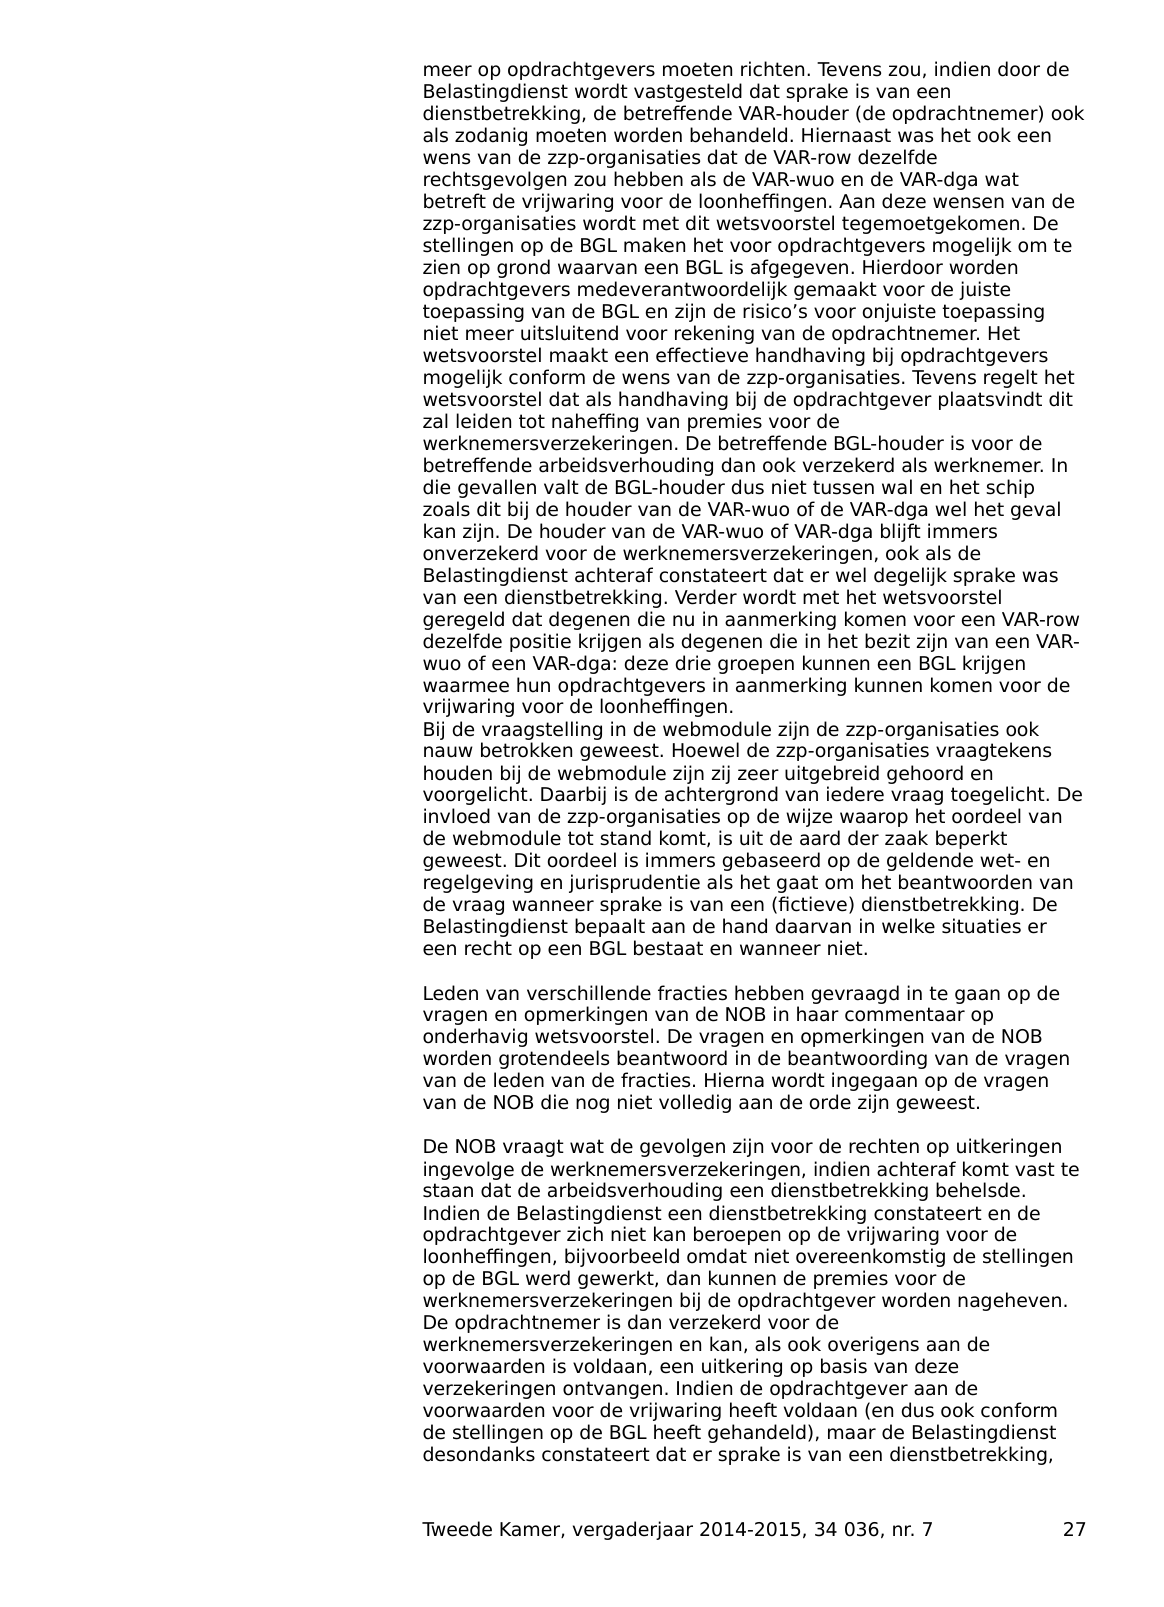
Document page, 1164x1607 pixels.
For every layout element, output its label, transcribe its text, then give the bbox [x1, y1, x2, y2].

text De NOB vraagt wat de gevolgen zijn voor de rechten op uitkeringen ingevolge de werknemersverzekeringen, indien achteraf komt vast te staan dat de arbeidsverhouding een dienstbetrekking behelsde. Indien de Belastingdienst een dienstbetrekking constateert en de opdrachtgever zich niet kan beroepen op de vrijwaring voor de loonheffingen, bijvoorbeeld omdat niet overeenkomstig de stellingen op de BGL werd gewerkt, dan kunnen de premies voor de werknemersverzekeringen bij de opdrachtgever worden nageheven. De opdrachtnemer is dan verzekerd voor de werknemersverzekeringen en kan, als ook overigens aan de voorwaarden is voldaan, een uitkering op basis van deze verzekeringen ontvangen. Indien de opdrachtgever aan de voorwaarden voor de vrijwaring heeft voldaan (en dus ook conform de stellingen op de BGL heeft gehandeld), maar de Belastingdienst desondanks constateert dat er sprake is van een dienstbetrekking, [422, 1136, 1087, 1466]
text meer op opdrachtgevers moeten richten. Tevens zou, indien door de Belastingdienst wordt vastgesteld dat sprake is van een dienstbetrekking, de betreffende VAR-houder (de opdrachtnemer) ook als zodanig moeten worden behandeld. Hiernaast was het ook een wens van de zzp-organisaties dat de VAR-row dezelfde rechtsgevolgen zou hebben als de VAR-wuo en de VAR-dga wat betreft de vrijwaring voor de loonheffingen. Aan deze wensen van de zzp-organisaties wordt met dit wetsvoorstel tegemoetgekomen. De stellingen op de BGL maken het voor opdrachtgevers mogelijk om te zien op grond waarvan een BGL is afgegeven. Hierdoor worden opdrachtgevers medeverantwoordelijk gemaakt voor de juiste toepassing van de BGL en zijn de risico’s voor onjuiste toepassing niet meer uitsluitend voor rekening van de opdrachtnemer. Het wetsvoorstel maakt een effectieve handhaving bij opdrachtgevers mogelijk conform de wens van de zzp-organisaties. Tevens regelt het wetsvoorstel dat als handhaving bij de opdrachtgever plaatsvindt dit zal leiden tot naheffing van premies voor de werknemersverzekeringen. De betreffende BGL-houder is voor de betreffende arbeidsverhouding dan ook verzekerd als werknemer. In die gevallen valt de BGL-houder dus niet tussen wal en het schip zoals dit bij de houder van de VAR-wuo of de VAR-dga wel het geval kan zijn. De houder van de VAR-wuo of VAR-dga blijft immers onverzekerd voor de werknemersverzekeringen, ook als de Belastingdienst achteraf constateert dat er wel degelijk sprake was van een dienstbetrekking. Verder wordt met het wetsvoorstel geregeld dat degenen die nu in aanmerking komen voor een VAR-row dezelfde positie krijgen als degenen die in het bezit zijn van een VAR-wuo of een VAR-dga: deze drie groepen kunnen een BGL krijgen waarmee hun opdrachtgevers in aanmerking kunnen komen voor de vrijwaring voor de loonheffingen. [422, 59, 1087, 718]
text Leden van verschillende fracties hebben gevraagd in te gaan op de vragen en opmerkingen van de NOB in haar commentaar op onderhavig wetsvoorstel. De vragen en opmerkingen van de NOB worden grotendeels beantwoord in de beantwoording van de vragen van de leden van de fracties. Hierna wordt ingegaan op de vragen van de NOB die nog niet volledig aan de orde zijn geweest. [422, 982, 1087, 1114]
text Bij de vraagstelling in de webmodule zijn de zzp-organisaties ook nauw betrokken geweest. Hoewel de zzp-organisaties vraagtekens houden bij de webmodule zijn zij zeer uitgebreid gehoord en voorgelicht. Daarbij is de achtergrond van iedere vraag toegelicht. De invloed van de zzp-organisaties op de wijze waarop het oordeel van de webmodule tot stand komt, is uit de aard der zaak beperkt geweest. Dit oordeel is immers gebaseerd op de geldende wet- en regelgeving en jurisprudentie als het gaat om het beantwoorden van de vraag wanneer sprake is van een (fictieve) dienstbetrekking. De Belastingdienst bepaalt aan de hand daarvan in welke situaties er een recht op een BGL bestaat en wanneer niet. [422, 718, 1087, 960]
